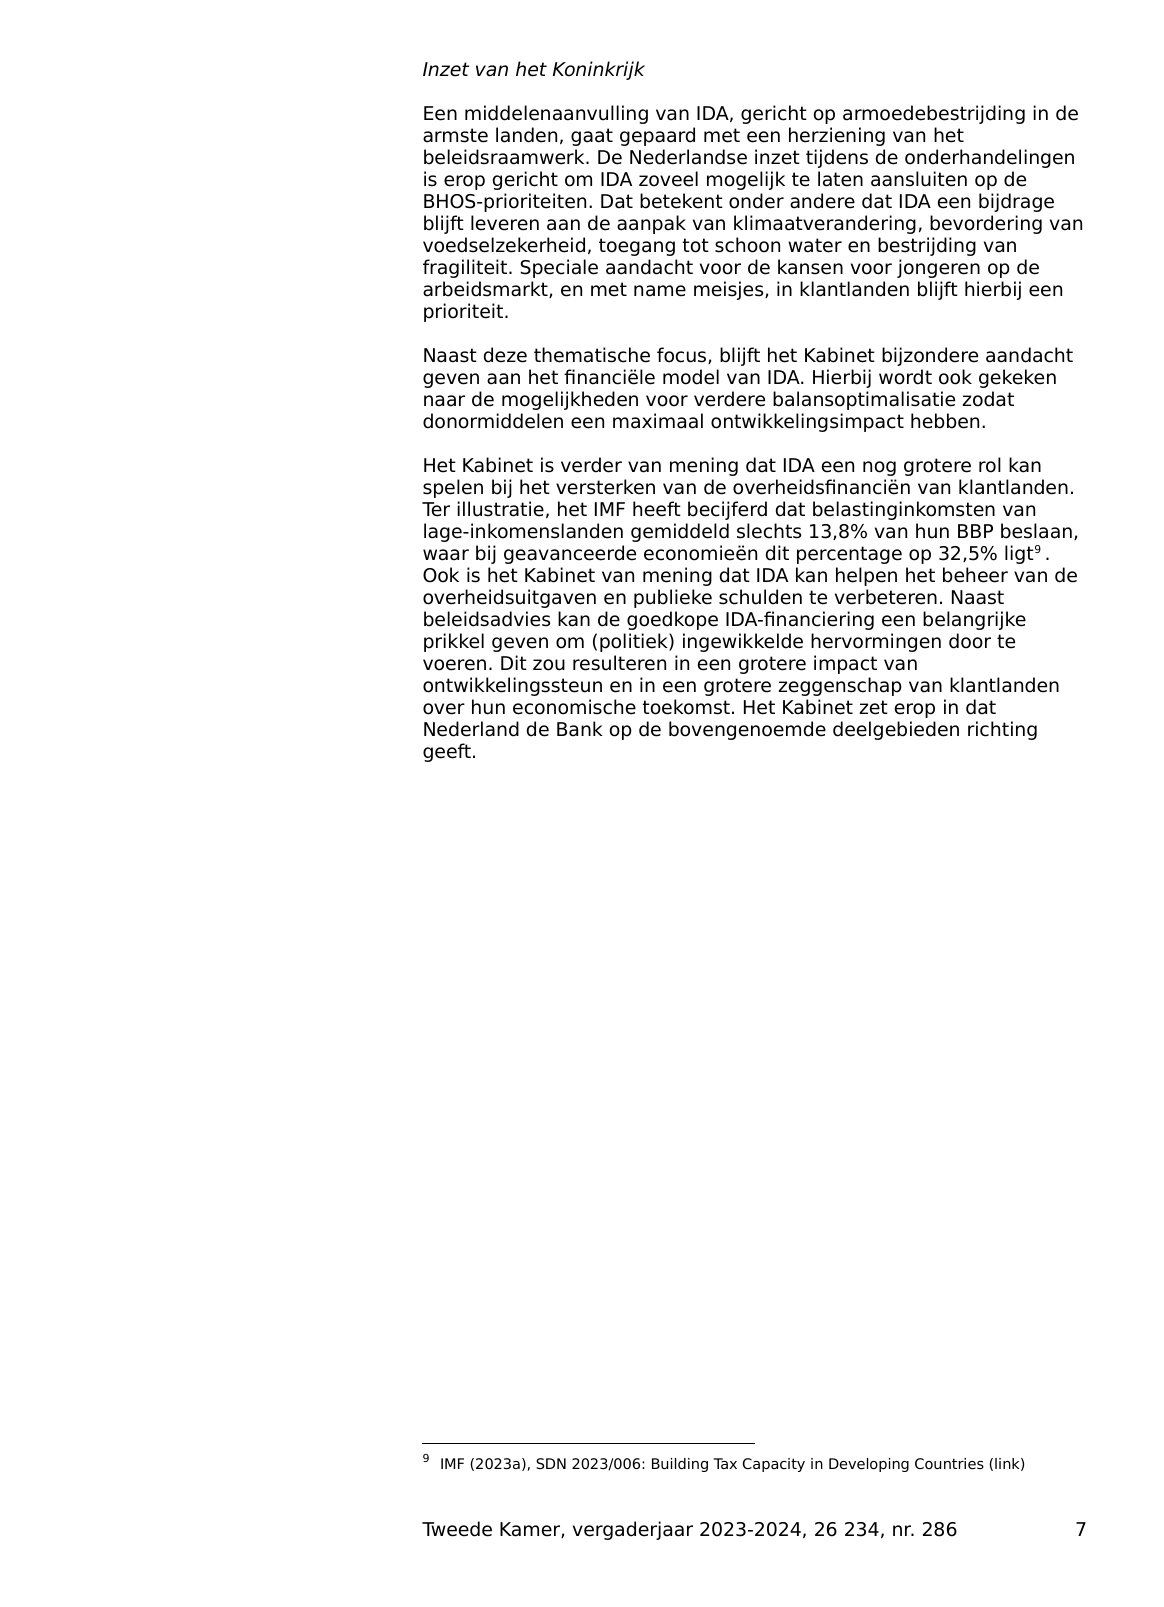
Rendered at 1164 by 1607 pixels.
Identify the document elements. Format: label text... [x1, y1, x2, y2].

text Naast deze thematische focus, blijft het Kabinet bijzondere aandacht geven aan het financiële model van IDA. Hierbij wordt ook gekeken naar de mogelijkheden voor verdere balansoptimalisatie zodat donormiddelen een maximaal ontwikkelingsimpact hebben. [422, 345, 1087, 433]
text Een middelenaanvulling van IDA, gericht op armoedebestrijding in de armste landen, gaat gepaard met een herziening van het beleidsraamwerk. De Nederlandse inzet tijdens de onderhandelingen is erop gericht om IDA zoveel mogelijk te laten aansluiten op de BHOS-prioriteiten. Dat betekent onder andere dat IDA een bijdrage blijft leveren aan de aanpak van klimaatverandering, bevordering van voedselzekerheid, toegang tot schoon water en bestrijding van fragiliteit. Speciale aandacht voor de kansen voor jongeren op de arbeidsmarkt, en met name meisjes, in klantlanden blijft hierbij een prioriteit. [422, 103, 1087, 323]
subtitle Inzet van het Koninkrijk [422, 59, 1087, 81]
text IMF (2023a), SDN 2023/006: Building Tax Capacity in Developing Countries (link) [422, 1452, 1087, 1474]
text Het Kabinet is verder van mening dat IDA een nog grotere rol kan spelen bij het versterken van de overheidsfinanciën van klantlanden. Ter illustratie, het IMF heeft becijferd dat belastinginkomsten van lage-inkomenslanden gemiddeld slechts 13,8% van hun BBP beslaan, waar bij geavanceerde economieën dit percentage op 32,5% ligt. Ook is het Kabinet van mening dat IDA kan helpen het beheer van de overheidsuitgaven en publieke schulden te verbeteren. Naast beleidsadvies kan de goedkope IDA-financiering een belangrijke prikkel geven om (politiek) ingewikkelde hervormingen door te voeren. Dit zou resulteren in een grotere impact van ontwikkelingssteun en in een grotere zeggenschap van klantlanden over hun economische toekomst. Het Kabinet zet erop in dat Nederland de Bank op de bovengenoemde deelgebieden richting geeft. [422, 455, 1087, 763]
